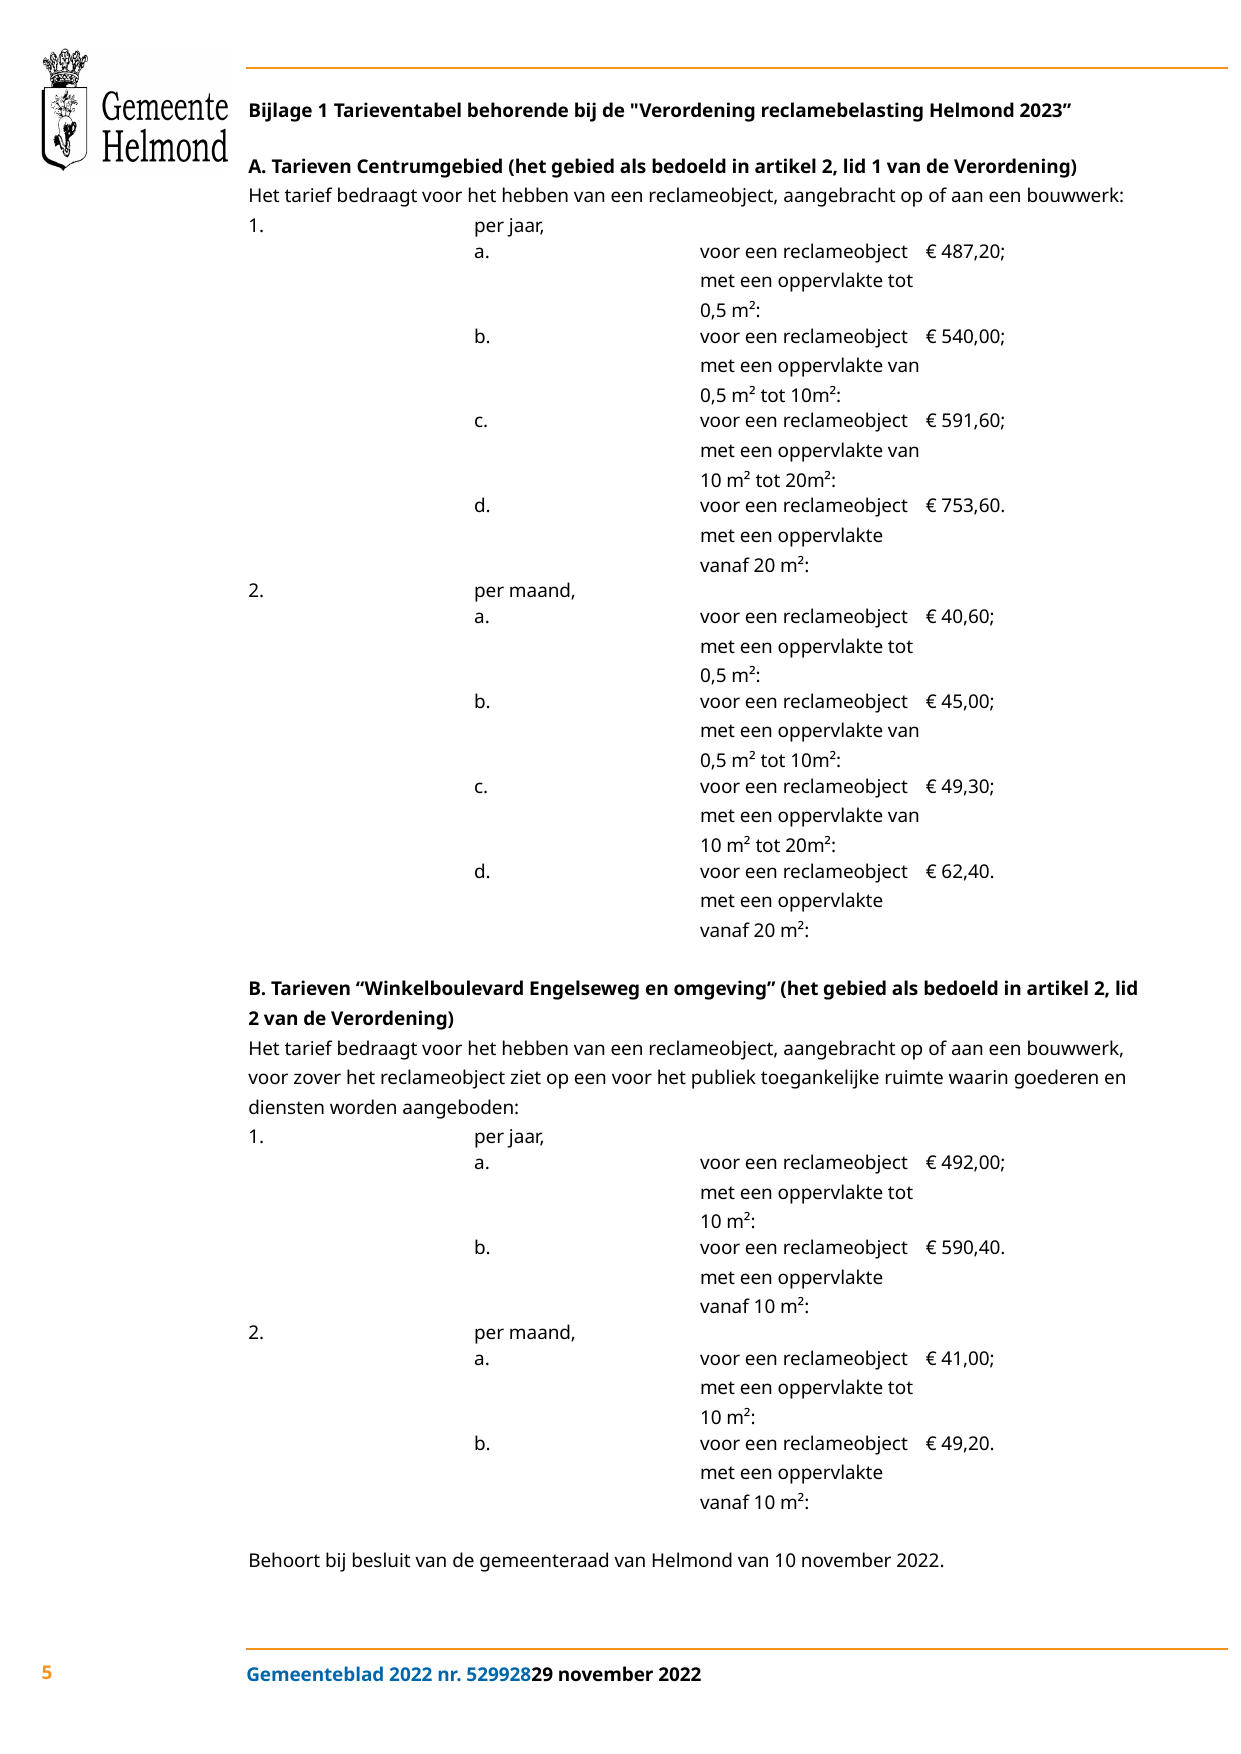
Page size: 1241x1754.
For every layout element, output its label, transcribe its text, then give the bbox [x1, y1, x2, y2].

table_cell € 591,60; [926, 408, 1152, 493]
table_cell [248, 408, 474, 493]
table_cell € 590,40. [926, 1234, 1152, 1319]
table_header per jaar, [474, 212, 1152, 238]
table_cell voor een reclameobject met een oppervlakte vanaf 10 m²: [700, 1234, 926, 1319]
table_cell per maand, [474, 578, 1152, 603]
table_cell € 487,20; [926, 238, 1152, 323]
table_cell [248, 238, 474, 323]
table_cell € 540,00; [926, 323, 1152, 408]
table_cell voor een reclameobject met een oppervlakte van 0,5 m² tot 10m²: [700, 323, 926, 408]
table_cell d. [474, 493, 700, 577]
table_cell voor een reclameobject met een oppervlakte tot 10 m²: [700, 1149, 926, 1234]
table_cell voor een reclameobject met een oppervlakte tot 10 m²: [700, 1345, 926, 1430]
table_cell [248, 1234, 474, 1319]
table_cell 2. [248, 1319, 474, 1345]
table_header 1. [248, 212, 474, 238]
table_cell [248, 773, 474, 858]
table_cell [248, 688, 474, 773]
table_cell a. [474, 603, 700, 688]
table_cell a. [474, 1345, 700, 1430]
table_cell [248, 493, 474, 577]
table_cell [248, 858, 474, 943]
text Het tarief bedraagt voor het hebben van een reclameobject, aangebracht op of aan een bouwwerk: [248, 182, 1152, 208]
table_cell a. [474, 238, 700, 323]
table_cell voor een reclameobject met een oppervlakte tot 0,5 m²: [700, 238, 926, 323]
table_cell [248, 1430, 474, 1515]
table_cell € 49,30; [926, 773, 1152, 858]
table_header 1. [248, 1124, 474, 1149]
table_cell voor een reclameobject met een oppervlakte vanaf 20 m²: [700, 858, 926, 943]
table_cell [248, 323, 474, 408]
table_cell per maand, [474, 1319, 1152, 1345]
table_cell voor een reclameobject met een oppervlakte vanaf 10 m²: [700, 1430, 926, 1515]
text Bijlage 1 Tarieventabel behorende bij de "Verordening reclamebelasting Helmond 2023” [248, 95, 1152, 123]
table_cell 2. [248, 578, 474, 603]
table_cell b. [474, 688, 700, 773]
table_cell voor een reclameobject met een oppervlakte vanaf 20 m²: [700, 493, 926, 577]
text Het tarief bedraagt voor het hebben van een reclameobject, aangebracht op of aan een bouwwerk, voor zover het reclameobject ziet op een voor het publiek toegankelijke ruimte waarin goederen en diensten worden aangeboden: [248, 1035, 1152, 1120]
table_cell voor een reclameobject met een oppervlakte van 0,5 m² tot 10m²: [700, 688, 926, 773]
text A. Tarieven Centrumgebied (het gebied als bedoeld in artikel 2, lid 1 van de Verordening) [248, 153, 1152, 179]
table_cell € 40,60; [926, 603, 1152, 688]
table_cell € 49,20. [926, 1430, 1152, 1515]
table_cell € 45,00; [926, 688, 1152, 773]
table_header per jaar, [474, 1124, 1152, 1149]
table_cell voor een reclameobject met een oppervlakte van 10 m² tot 20m²: [700, 408, 926, 493]
table_cell c. [474, 773, 700, 858]
table_cell d. [474, 858, 700, 943]
table_cell [248, 1149, 474, 1234]
table_cell a. [474, 1149, 700, 1234]
table_cell voor een reclameobject met een oppervlakte van 10 m² tot 20m²: [700, 773, 926, 858]
table_cell c. [474, 408, 700, 493]
table_cell € 41,00; [926, 1345, 1152, 1430]
text Behoort bij besluit van de gemeenteraad van Helmond van 10 november 2022. [248, 1547, 1152, 1573]
table_cell € 62,40. [926, 858, 1152, 943]
table_cell [248, 603, 474, 688]
table_cell € 753,60. [926, 493, 1152, 577]
text B. Tarieven “Winkelboulevard Engelseweg en omgeving” (het gebied als bedoeld in artikel 2, lid 2 van de Verordening) [248, 976, 1152, 1031]
picture [41, 47, 231, 172]
table_cell b. [474, 1234, 700, 1319]
table_cell [248, 1345, 474, 1430]
table_cell b. [474, 323, 700, 408]
table_cell voor een reclameobject met een oppervlakte tot 0,5 m²: [700, 603, 926, 688]
table_cell € 492,00; [926, 1149, 1152, 1234]
table_cell b. [474, 1430, 700, 1515]
